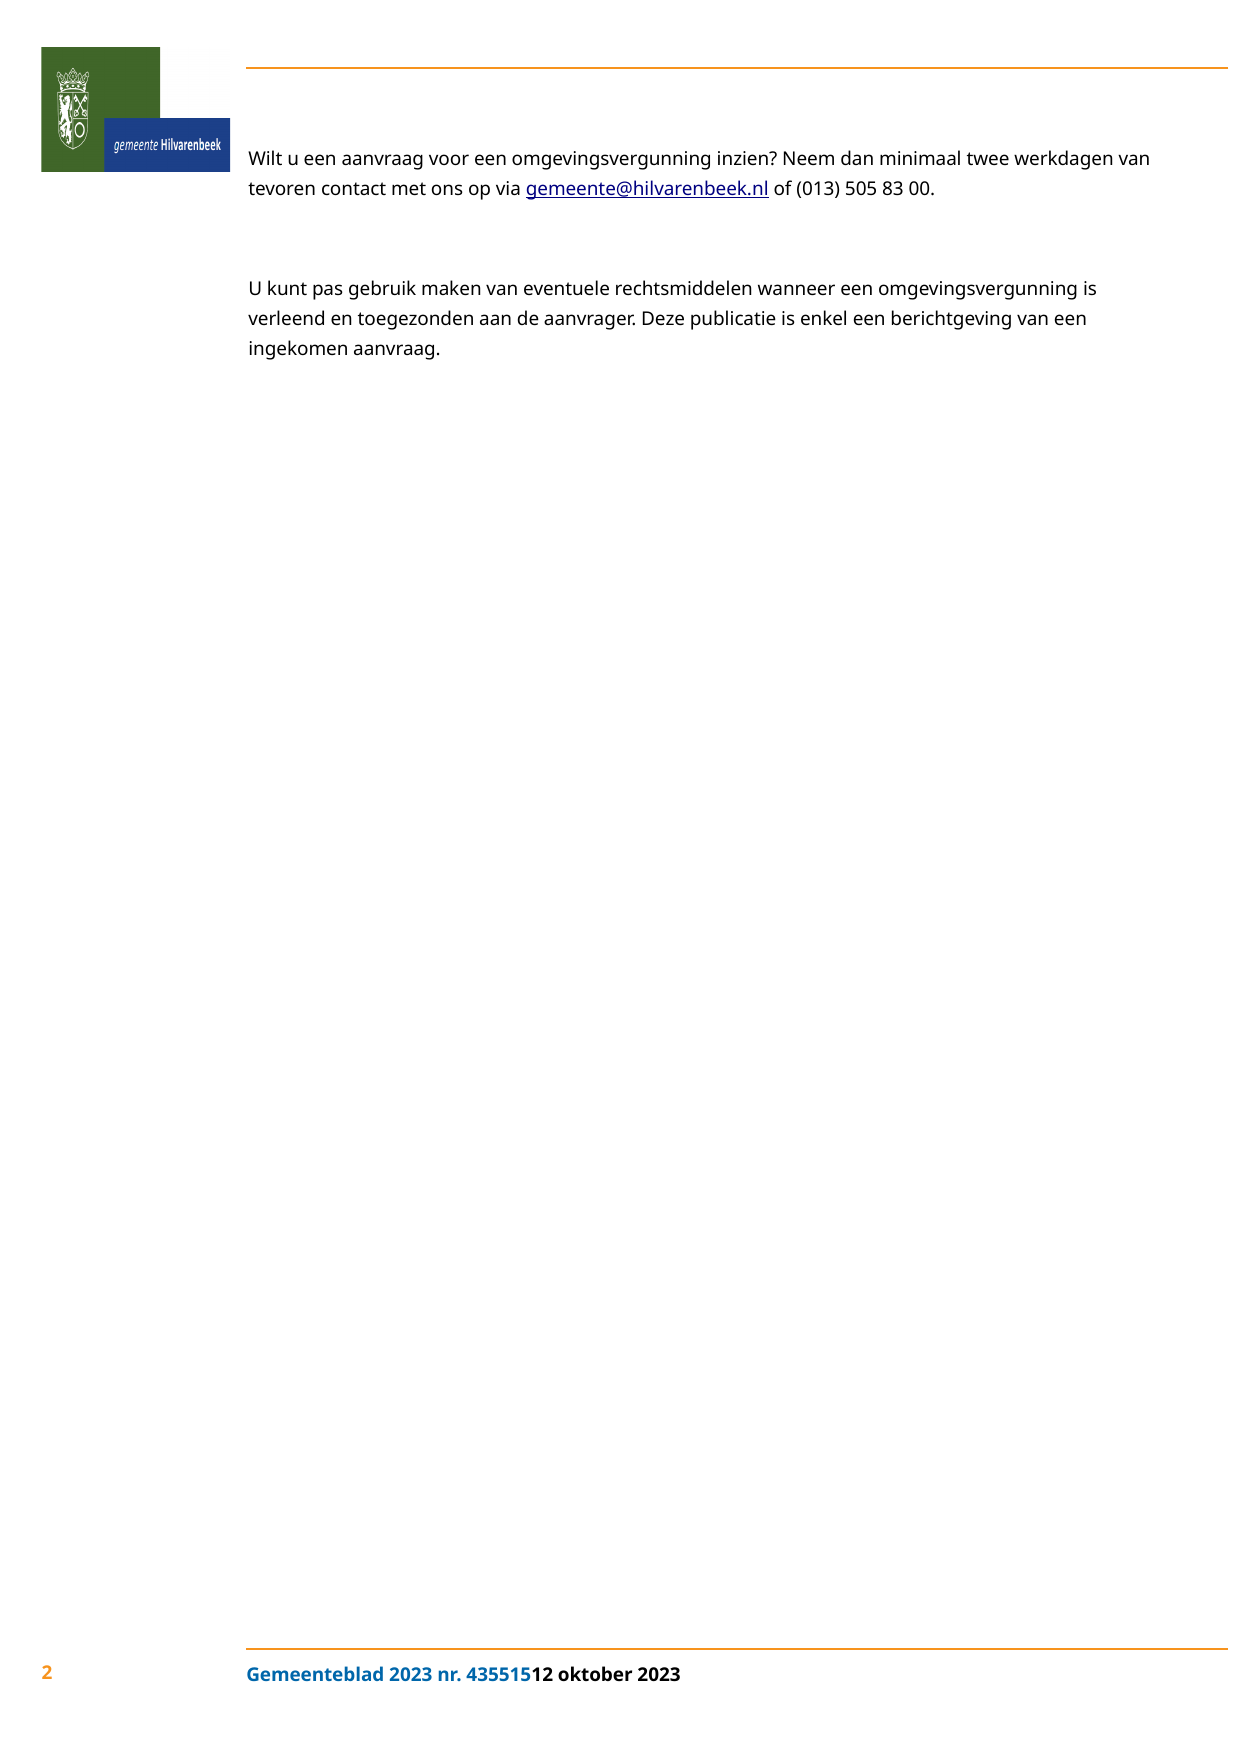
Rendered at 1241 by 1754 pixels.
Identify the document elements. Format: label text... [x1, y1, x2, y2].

text U kunt pas gebruik maken van eventuele rechtsmiddelen wanneer een omgevingsvergunning is verleend en toegezonden aan de aanvrager. Deze publicatie is enkel een berichtgeving van een ingekomen aanvraag. [248, 276, 1152, 361]
picture [41, 47, 231, 172]
text Wilt u een aanvraag voor een omgevingsvergunning inzien? Neem dan minimaal twee werkdagen van tevoren contact met ons op via gemeente@hilvarenbeek.nl of (013) 505 83 00. [248, 145, 1152, 201]
